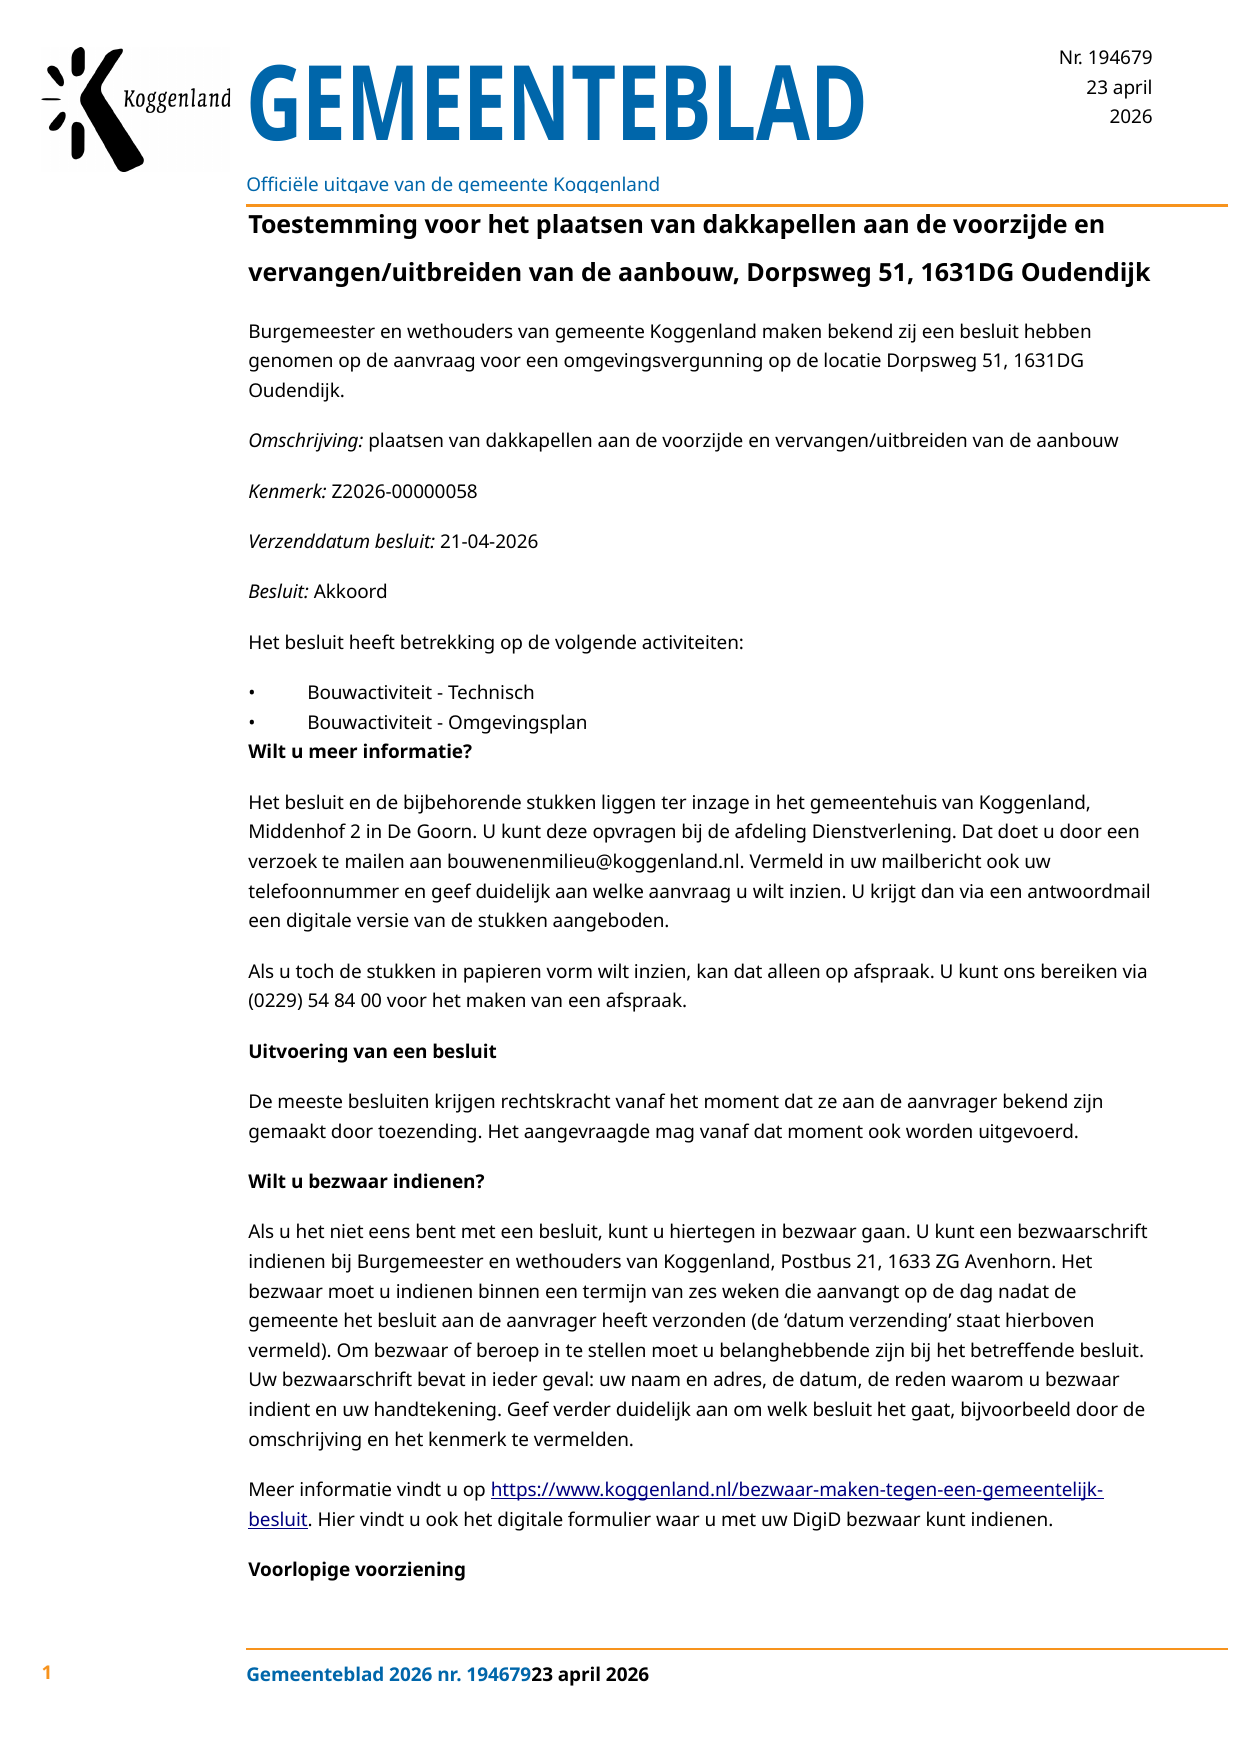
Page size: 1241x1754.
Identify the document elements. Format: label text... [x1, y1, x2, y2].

text Voorlopige voorziening [248, 1556, 1152, 1582]
text Als u toch de stukken in papieren vorm wilt inzien, kan dat alleen op afspraak. U kunt ons bereiken via (0229) 54 84 00 voor het maken van een afspraak. [248, 958, 1152, 1013]
text Uitvoering van een besluit [248, 1038, 1152, 1064]
text Als u het niet eens bent met een besluit, kunt u hiertegen in bezwaar gaan. U kunt een bezwaarschrift indienen bij Burgemeester en wethouders van Koggenland, Postbus 21, 1633 ZG Avenhorn. Het bezwaar moet u indienen binnen een termijn van zes weken die aanvangt op de dag nadat de gemeente het besluit aan de aanvrager heeft verzonden (de ‘datum verzending’ staat hierboven vermeld). Om bezwaar of beroep in te stellen moet u belanghebbende zijn bij het betreffende besluit. Uw bezwaarschrift bevat in ieder geval: uw naam en adres, de datum, de reden waarom u bezwaar indient en uw handtekening. Geef verder duidelijk aan om welk besluit het gaat, bijvoorbeeld door de omschrijving en het kenmerk te vermelden. [248, 1219, 1152, 1452]
text Besluit: Akkoord [248, 579, 1152, 604]
text Meer informatie vindt u op https://www.koggenland.nl/bezwaar-maken-tegen-een-gemeentelijk-besluit. Hier vindt u ook het digitale formulier waar u met uw DigiD bezwaar kunt indienen. [248, 1476, 1152, 1532]
text Het besluit heeft betrekking op de volgende activiteiten: [248, 629, 1152, 655]
text Burgemeester en wethouders van gemeente Koggenland maken bekend zij een besluit hebben genomen op de aanvraag voor een omgevingsvergunning op de locatie Dorpsweg 51, 1631DG Oudendijk. [248, 318, 1152, 403]
list Bouwactiviteit - Omgevingsplan [248, 709, 1152, 735]
picture [41, 47, 231, 172]
text Kenmerk: Z2026-00000058 [248, 478, 1152, 504]
text De meeste besluiten krijgen rechtskracht vanaf het moment dat ze aan de aanvrager bekend zijn gemaakt door toezending. Het aangevraagde mag vanaf dat moment ook worden uitgevoerd. [248, 1088, 1152, 1144]
list Bouwactiviteit - Technisch [248, 679, 1152, 705]
text Omschrijving: plaatsen van dakkapellen aan de voorzijde en vervangen/uitbreiden van de aanbouw [248, 427, 1152, 453]
text Toestemming voor het plaatsen van dakkapellen aan de voorzijde en vervangen/uitbreiden van de aanbouw, Dorpsweg 51, 1631DG Oudendijk [248, 207, 1152, 288]
text Verzenddatum besluit: 21-04-2026 [248, 528, 1152, 554]
text Wilt u bezwaar indienen? [248, 1168, 1152, 1194]
text Wilt u meer informatie? [248, 739, 1152, 764]
text Het besluit en de bijbehorende stukken liggen ter inzage in het gemeentehuis van Koggenland, Middenhof 2 in De Goorn. U kunt deze opvragen bij de afdeling Dienstverlening. Dat doet u door een verzoek te mailen aan bouwenenmilieu@koggenland.nl. Vermeld in uw mailbericht ook uw telefoonnummer en geef duidelijk aan welke aanvraag u wilt inzien. U krijgt dan via een antwoordmail een digitale versie van de stukken aangeboden. [248, 789, 1152, 933]
